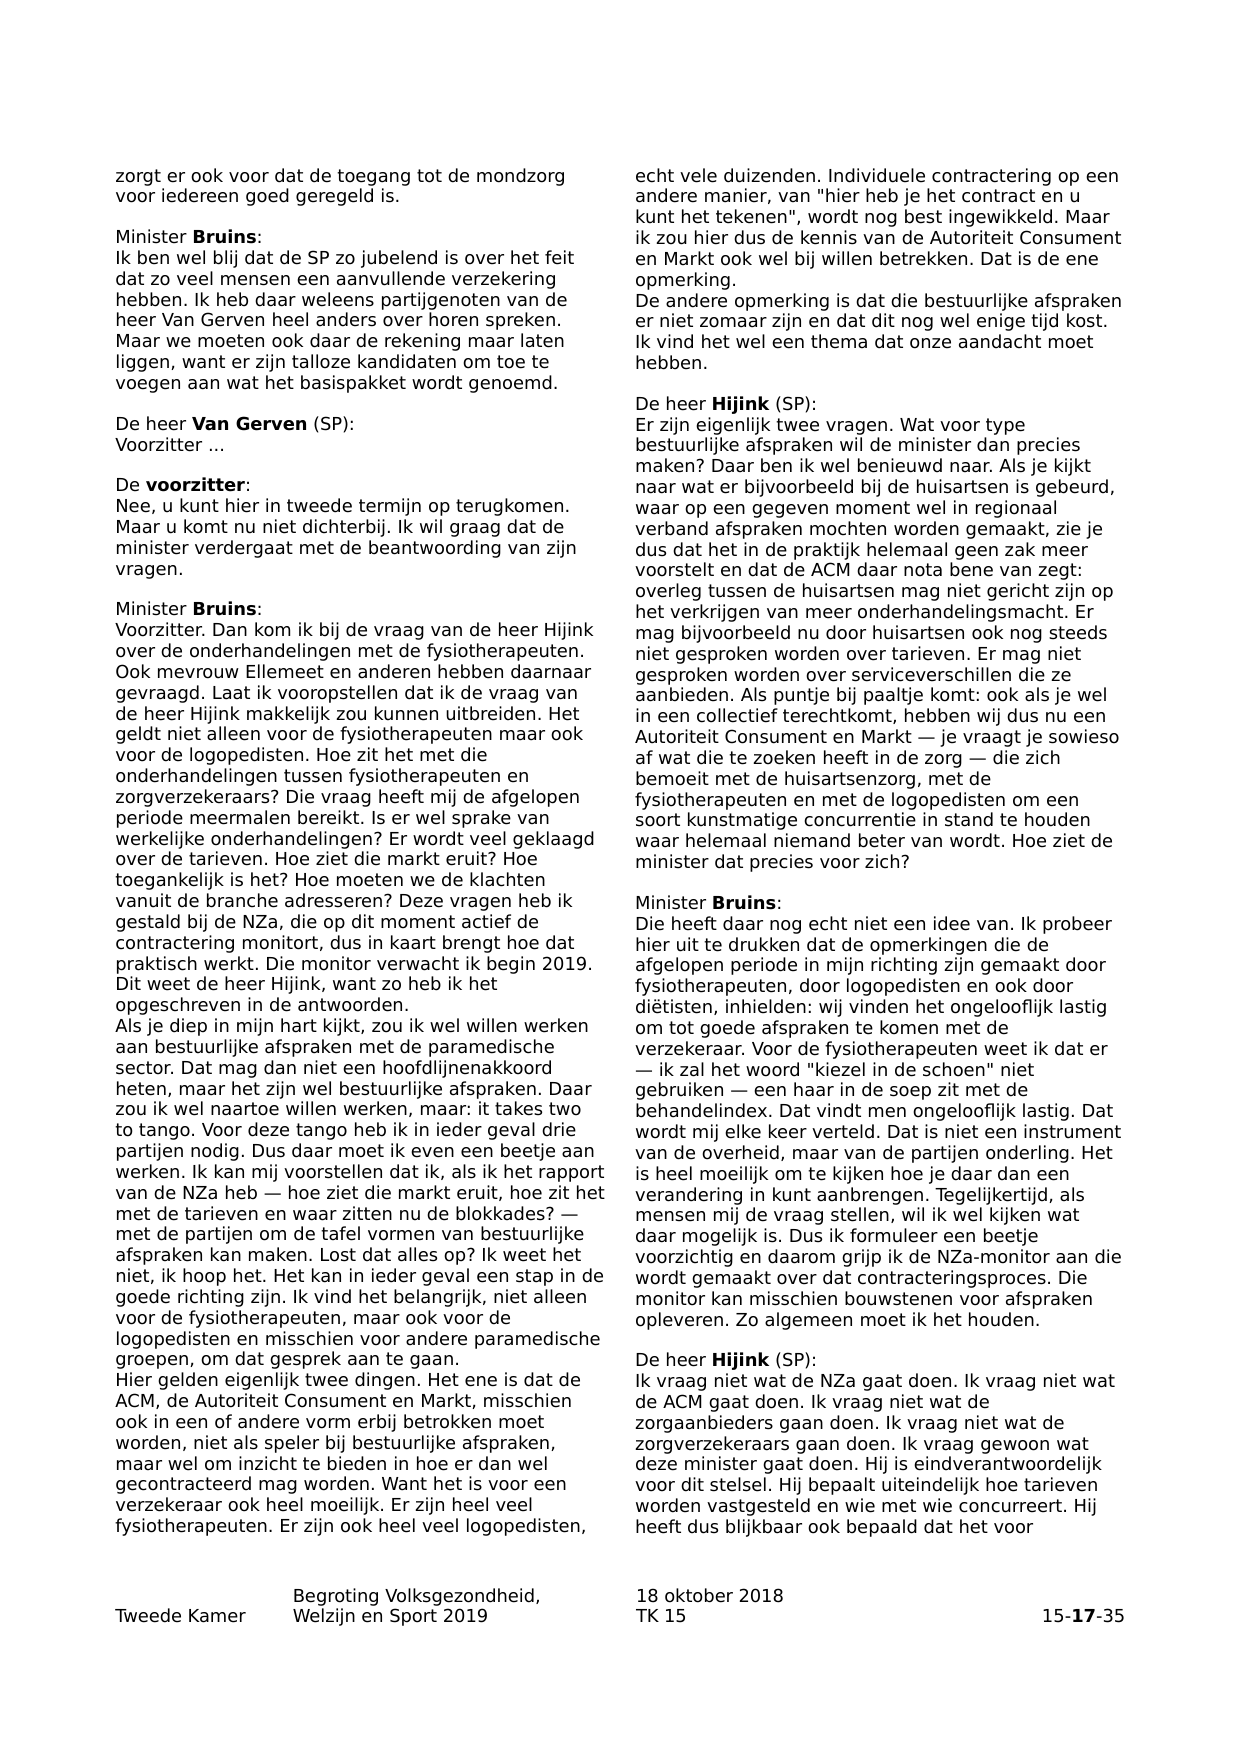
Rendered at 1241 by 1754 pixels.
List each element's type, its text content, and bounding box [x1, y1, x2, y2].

text De voorzitter: [115, 475, 605, 496]
text Minister Bruins: [115, 227, 605, 248]
text Die heeft daar nog echt niet een idee van. Ik probeer hier uit te drukken dat de opmerkingen die de afgelopen periode in mijn richting zijn gemaakt door fysiotherapeuten, door logopedisten en ook door diëtisten, inhielden: wij vinden het ongelooflijk lastig om tot goede afspraken te komen met de verzekeraar. Voor de fysiotherapeuten weet ik dat er — ik zal het woord "kiezel in de schoen" niet gebruiken — een haar in de soep zit met de behandelindex. Dat vindt men ongelooflijk lastig. Dat wordt mij elke keer verteld. Dat is niet een instrument van de overheid, maar van de partijen onderling. Het is heel moeilijk om te kijken hoe je daar dan een verandering in kunt aanbrengen. Tegelijkertijd, als mensen mij de vraag stellen, wil ik wel kijken wat daar mogelijk is. Dus ik formuleer een beetje voorzichtig en daarom grijp ik de NZa-monitor aan die wordt gemaakt over dat contracteringsproces. Die monitor kan misschien bouwstenen voor afspraken opleveren. Zo algemeen moet ik het houden. [635, 913, 1125, 1330]
text De heer Van Gerven (SP): [115, 413, 605, 434]
text De heer Hijink (SP): [635, 1350, 1125, 1371]
text Er zijn eigenlijk twee vragen. Wat voor type bestuurlijke afspraken wil de minister dan precies maken? Daar ben ik wel benieuwd naar. Als je kijkt naar wat er bijvoorbeeld bij de huisartsen is gebeurd, waar op een gegeven moment wel in regionaal verband afspraken mochten worden gemaakt, zie je dus dat het in de praktijk helemaal geen zak meer voorstelt en dat de ACM daar nota bene van zegt: overleg tussen de huisartsen mag niet gericht zijn op het verkrijgen van meer onderhandelingsmacht. Er mag bijvoorbeeld nu door huisartsen ook nog steeds niet gesproken worden over tarieven. Er mag niet gesproken worden over serviceverschillen die ze aanbieden. Als puntje bij paaltje komt: ook als je wel in een collectief terechtkomt, hebben wij dus nu een Autoriteit Consument en Markt — je vraagt je sowieso af wat die te zoeken heeft in de zorg — die zich bemoeit met de huisartsenzorg, met de fysiotherapeuten en met de logopedisten om een soort kunstmatige concurrentie in stand te houden waar helemaal niemand beter van wordt. Hoe ziet de minister dat precies voor zich? [635, 414, 1125, 873]
text De heer Hijink (SP): [635, 394, 1125, 414]
text Ik vraag niet wat de NZa gaat doen. Ik vraag niet wat de ACM gaat doen. Ik vraag niet wat de zorgaanbieders gaan doen. Ik vraag niet wat de zorgverzekeraars gaan doen. Ik vraag gewoon wat deze minister gaat doen. Hij is eindverantwoordelijk voor dit stelsel. Hij bepaalt uiteindelijk hoe tarieven worden vastgesteld en wie met wie concurreert. Hij heeft dus blijkbaar ook bepaald dat het voor [635, 1371, 1125, 1537]
text Nee, u kunt hier in tweede termijn op terugkomen. Maar u komt nu niet dichterbij. Ik wil graag dat de minister verdergaat met de beantwoording van zijn vragen. [115, 496, 605, 579]
text De andere opmerking is dat die bestuurlijke afspraken er niet zomaar zijn en dat dit nog wel enige tijd kost. Ik vind het wel een thema dat onze aandacht moet hebben. [635, 290, 1125, 374]
text Voorzitter. Dan kom ik bij de vraag van de heer Hijink over de onderhandelingen met de fysiotherapeuten. Ook mevrouw Ellemeet en anderen hebben daarnaar gevraagd. Laat ik vooropstellen dat ik de vraag van de heer Hijink makkelijk zou kunnen uitbreiden. Het geldt niet alleen voor de fysiotherapeuten maar ook voor de logopedisten. Hoe zit het met die onderhandelingen tussen fysiotherapeuten en zorgverzekeraars? Die vraag heeft mij de afgelopen periode meermalen bereikt. Is er wel sprake van werkelijke onderhandelingen? Er wordt veel geklaagd over de tarieven. Hoe ziet die markt eruit? Hoe toegankelijk is het? Hoe moeten we de klachten vanuit de branche adresseren? Deze vragen heb ik gestald bij de NZa, die op dit moment actief de contractering monitort, dus in kaart brengt hoe dat praktisch werkt. Die monitor verwacht ik begin 2019. Dit weet de heer Hijink, want zo heb ik het opgeschreven in de antwoorden. [115, 620, 605, 1016]
text Minister Bruins: [635, 893, 1125, 913]
text echt vele duizenden. Individuele contractering op een andere manier, van "hier heb je het contract en u kunt het tekenen", wordt nog best ingewikkeld. Maar ik zou hier dus de kennis van de Autoriteit Consument en Markt ook wel bij willen betrekken. Dat is de ene opmerking. [635, 165, 1125, 290]
text zorgt er ook voor dat de toegang tot de mondzorg voor iedereen goed geregeld is. [115, 165, 605, 207]
text Minister Bruins: [115, 599, 605, 620]
text Hier gelden eigenlijk twee dingen. Het ene is dat de ACM, de Autoriteit Consument en Markt, misschien ook in een of andere vorm erbij betrokken moet worden, niet als speler bij bestuurlijke afspraken, maar wel om inzicht te bieden in hoe er dan wel gecontracteerd mag worden. Want het is voor een verzekeraar ook heel moeilijk. Er zijn heel veel fysiotherapeuten. Er zijn ook heel veel logopedisten, [115, 1370, 605, 1537]
text Voorzitter ... [115, 434, 605, 455]
text Als je diep in mijn hart kijkt, zou ik wel willen werken aan bestuurlijke afspraken met de paramedische sector. Dat mag dan niet een hoofdlijnenakkoord heten, maar het zijn wel bestuurlijke afspraken. Daar zou ik wel naartoe willen werken, maar: it takes two to tango. Voor deze tango heb ik in ieder geval drie partijen nodig. Dus daar moet ik even een beetje aan werken. Ik kan mij voorstellen dat ik, als ik het rapport van de NZa heb — hoe ziet die markt eruit, hoe zit het met de tarieven en waar zitten nu de blokkades? — met de partijen om de tafel vormen van bestuurlijke afspraken kan maken. Lost dat alles op? Ik weet het niet, ik hoop het. Het kan in ieder geval een stap in de goede richting zijn. Ik vind het belangrijk, niet alleen voor de fysiotherapeuten, maar ook voor de logopedisten en misschien voor andere paramedische groepen, om dat gesprek aan te gaan. [115, 1016, 605, 1370]
text Ik ben wel blij dat de SP zo jubelend is over het feit dat zo veel mensen een aanvullende verzekering hebben. Ik heb daar weleens partijgenoten van de heer Van Gerven heel anders over horen spreken. Maar we moeten ook daar de rekening maar laten liggen, want er zijn talloze kandidaten om toe te voegen aan wat het basispakket wordt genoemd. [115, 248, 605, 393]
